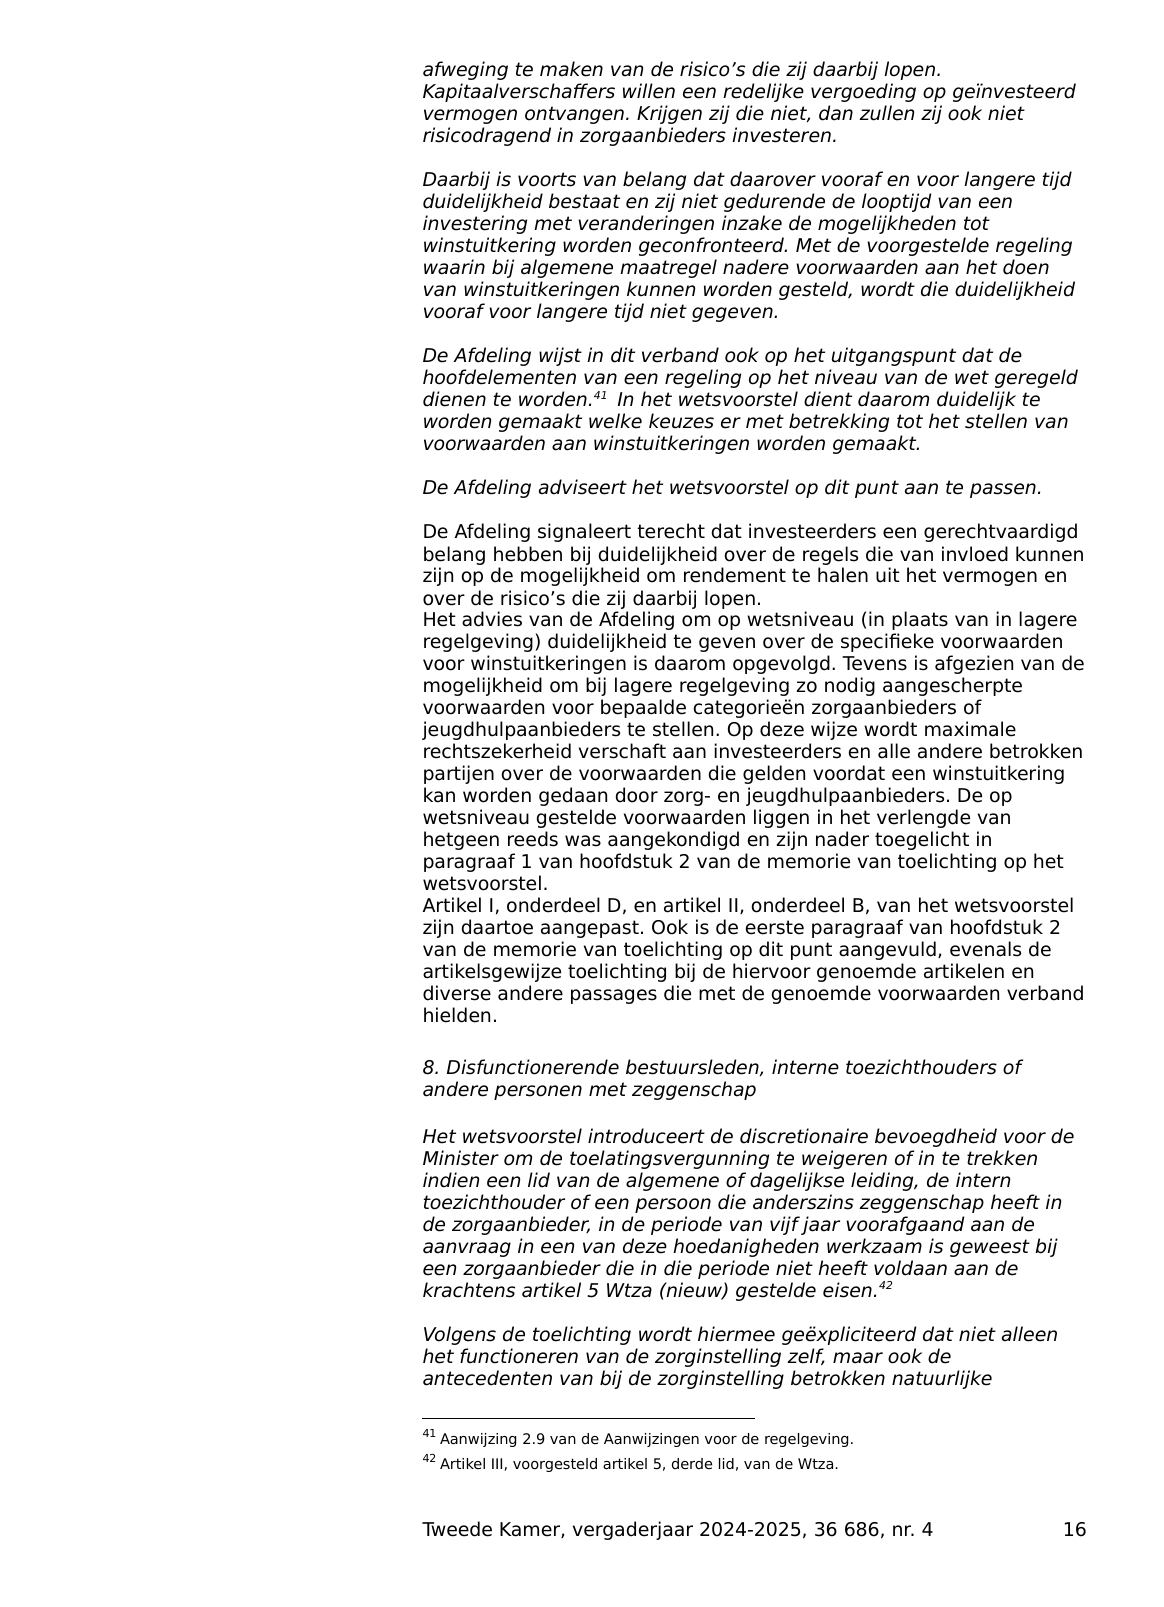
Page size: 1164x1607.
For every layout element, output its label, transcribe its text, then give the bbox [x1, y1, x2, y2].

text Aanwijzing 2.9 van de Aanwijzingen voor de regelgeving. [422, 1427, 1087, 1449]
text Het wetsvoorstel introduceert de discretionaire bevoegdheid voor de Minister om de toelatingsvergunning te weigeren of in te trekken indien een lid van de algemene of dagelijkse leiding, de intern toezichthouder of een persoon die anderszins zeggenschap heeft in de zorgaanbieder, in de periode van vijf jaar voorafgaand aan de aanvraag in een van deze hoedanigheden werkzaam is geweest bij een zorgaanbieder die in die periode niet heeft voldaan aan de krachtens artikel 5 Wtza (nieuw) gestelde eisen. [422, 1126, 1087, 1302]
text Het advies van de Afdeling om op wetsniveau (in plaats van in lagere regelgeving) duidelijkheid te geven over de specifieke voorwaarden voor winstuitkeringen is daarom opgevolgd. Tevens is afgezien van de mogelijkheid om bij lagere regelgeving zo nodig aangescherpte voorwaarden voor bepaalde categorieën zorgaanbieders of jeugdhulpaanbieders te stellen. Op deze wijze wordt maximale rechtszekerheid verschaft aan investeerders en alle andere betrokken partijen over de voorwaarden die gelden voordat een winstuitkering kan worden gedaan door zorg- en jeugdhulpaanbieders. De op wetsniveau gestelde voorwaarden liggen in het verlengde van hetgeen reeds was aangekondigd en zijn nader toegelicht in paragraaf 1 van hoofdstuk 2 van de memorie van toelichting op het wetsvoorstel. [422, 609, 1087, 895]
text Artikel I, onderdeel D, en artikel II, onderdeel B, van het wetsvoorstel zijn daartoe aangepast. Ook is de eerste paragraaf van hoofdstuk 2 van de memorie van toelichting op dit punt aangevuld, evenals de artikelsgewijze toelichting bij de hiervoor genoemde artikelen en diverse andere passages die met de genoemde voorwaarden verband hielden. [422, 895, 1087, 1027]
text Volgens de toelichting wordt hiermee geëxpliciteerd dat niet alleen het functioneren van de zorginstelling zelf, maar ook de antecedenten van bij de zorginstelling betrokken natuurlijke [422, 1324, 1087, 1390]
text Daarbij is voorts van belang dat daarover vooraf en voor langere tijd duidelijkheid bestaat en zij niet gedurende de looptijd van een investering met veranderingen inzake de mogelijkheden tot winstuitkering worden geconfronteerd. Met de voorgestelde regeling waarin bij algemene maatregel nadere voorwaarden aan het doen van winstuitkeringen kunnen worden gesteld, wordt die duidelijkheid vooraf voor langere tijd niet gegeven. [422, 169, 1087, 323]
text Artikel III, voorgesteld artikel 5, derde lid, van de Wtza. [422, 1452, 1087, 1474]
text De Afdeling wijst in dit verband ook op het uitgangspunt dat de hoofdelementen van een regeling op het niveau van de wet geregeld dienen te worden. In het wetsvoorstel dient daarom duidelijk te worden gemaakt welke keuzes er met betrekking tot het stellen van voorwaarden aan winstuitkeringen worden gemaakt. [422, 345, 1087, 455]
text afweging te maken van de risico’s die zij daarbij lopen. Kapitaalverschaffers willen een redelijke vergoeding op geïnvesteerd vermogen ontvangen. Krijgen zij die niet, dan zullen zij ook niet risicodragend in zorgaanbieders investeren. [422, 59, 1087, 147]
text De Afdeling adviseert het wetsvoorstel op dit punt aan te passen. [422, 477, 1087, 499]
text De Afdeling signaleert terecht dat investeerders een gerechtvaardigd belang hebben bij duidelijkheid over de regels die van invloed kunnen zijn op de mogelijkheid om rendement te halen uit het vermogen en over de risico’s die zij daarbij lopen. [422, 521, 1087, 609]
subtitle 8. Disfunctionerende bestuursleden, interne toezichthouders of andere personen met zeggenschap [422, 1057, 1087, 1101]
